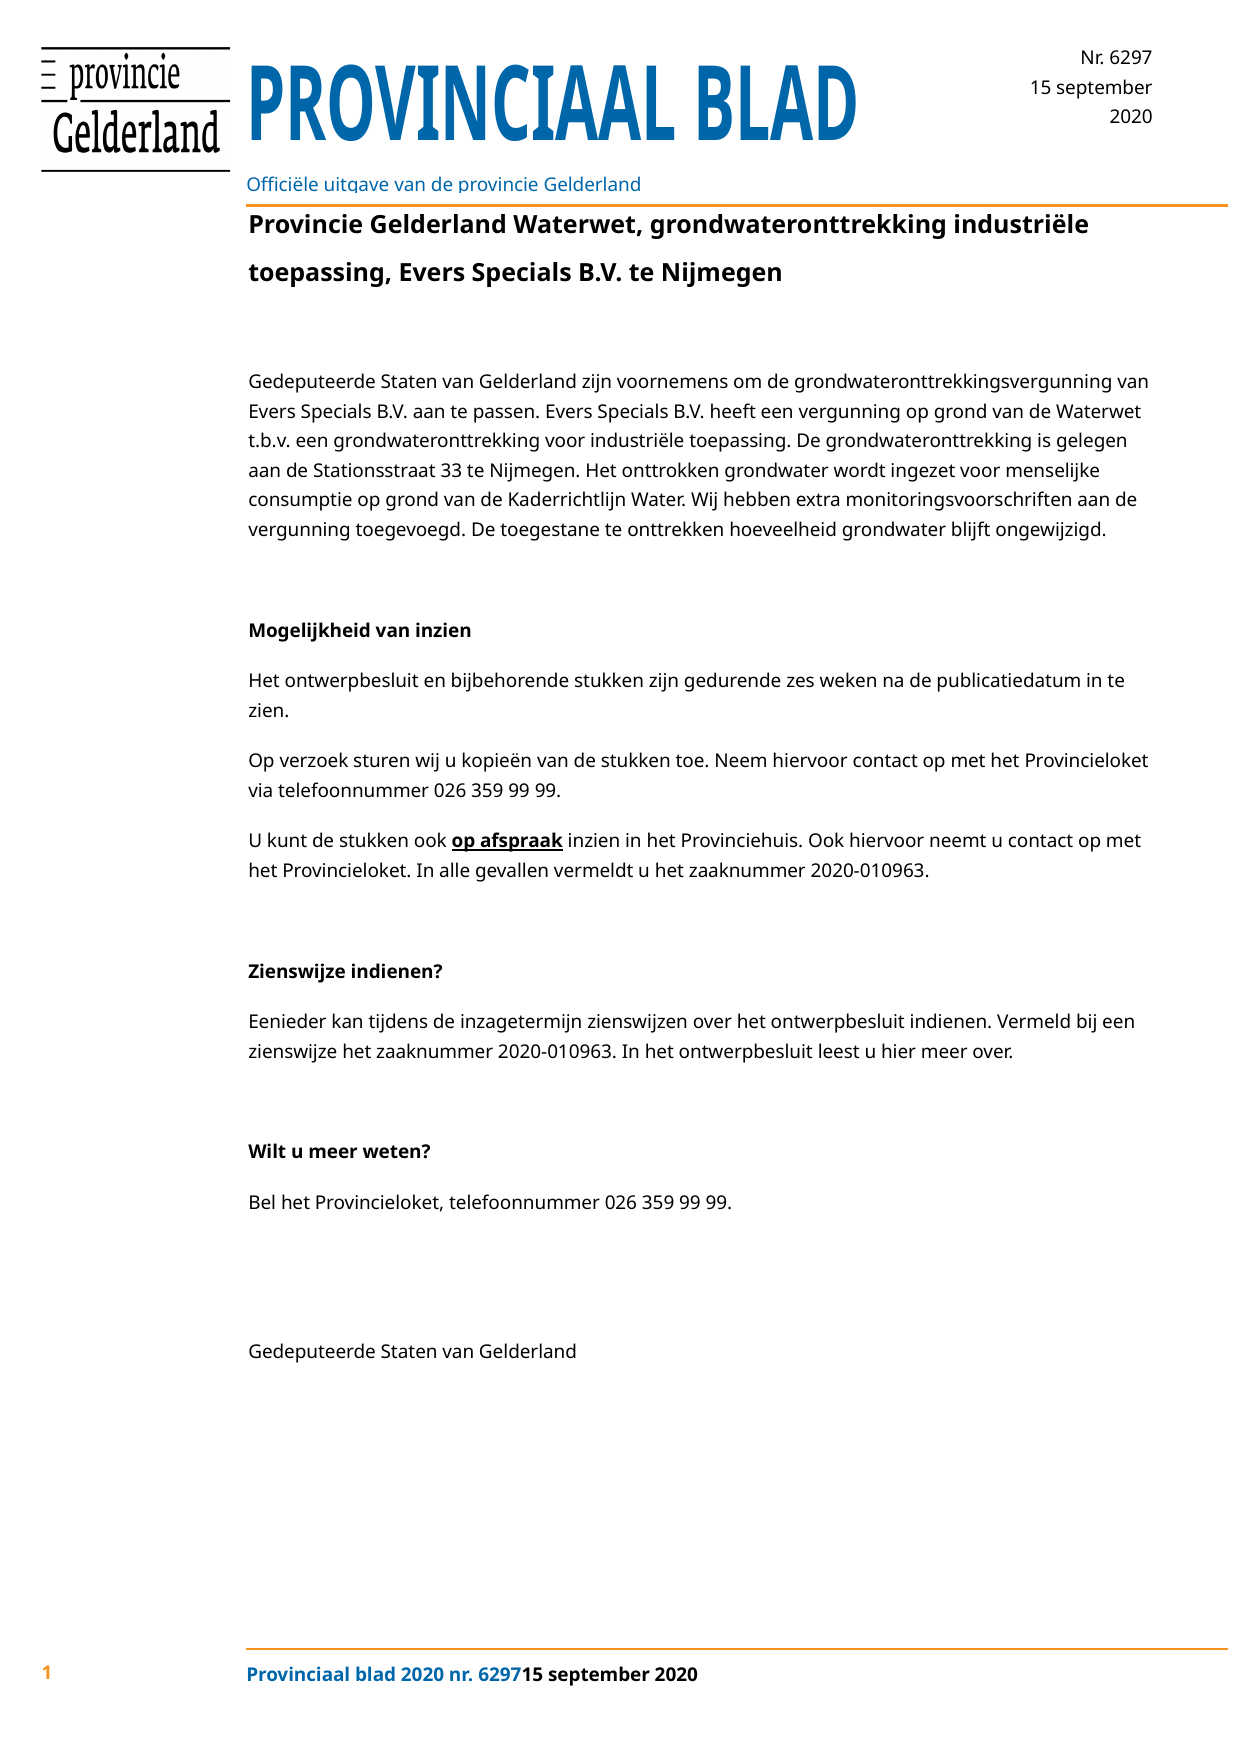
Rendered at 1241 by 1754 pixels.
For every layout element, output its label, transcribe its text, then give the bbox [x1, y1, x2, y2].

text Eenieder kan tijdens de inzagetermijn zienswijzen over het ontwerpbesluit indienen. Vermeld bij een zienswijze het zaaknummer 2020-010963. In het ontwerpbesluit leest u hier meer over. [248, 1008, 1152, 1064]
text Gedeputeerde Staten van Gelderland [248, 1338, 1152, 1363]
text Bel het Provincieloket, telefoonnummer 026 359 99 99. [248, 1189, 1152, 1215]
text Wilt u meer weten? [248, 1139, 1152, 1164]
text Mogelijkheid van inzien [248, 617, 1152, 643]
picture [41, 47, 231, 172]
text Het ontwerpbesluit en bijbehorende stukken zijn gedurende zes weken na de publicatiedatum in te zien. [248, 667, 1152, 723]
text Gedeputeerde Staten van Gelderland zijn voornemens om de grondwateronttrekkingsvergunning van Evers Specials B.V. aan te passen. Evers Specials B.V. heeft een vergunning op grond van de Waterwet t.b.v. een grondwateronttrekking voor industriële toepassing. De grondwateronttrekking is gelegen aan de Stationsstraat 33 te Nijmegen. Het onttrokken grondwater wordt ingezet voor menselijke consumptie op grond van de Kaderrichtlijn Water. Wij hebben extra monitoringsvoorschriften aan de vergunning toegevoegd. De toegestane te onttrekken hoeveelheid grondwater blijft ongewijzigd. [248, 368, 1152, 542]
text Zienswijze indienen? [248, 958, 1152, 984]
text U kunt de stukken ook op afspraak inzien in het Provinciehuis. Ook hiervoor neemt u contact op met het Provincieloket. In alle gevallen vermeldt u het zaaknummer 2020-010963. [248, 827, 1152, 883]
text Op verzoek sturen wij u kopieën van de stukken toe. Neem hiervoor contact op met het Provincieloket via telefoonnummer 026 359 99 99. [248, 747, 1152, 803]
text Provincie Gelderland Waterwet, grondwateronttrekking industriële toepassing, Evers Specials B.V. te Nijmegen [248, 207, 1152, 288]
